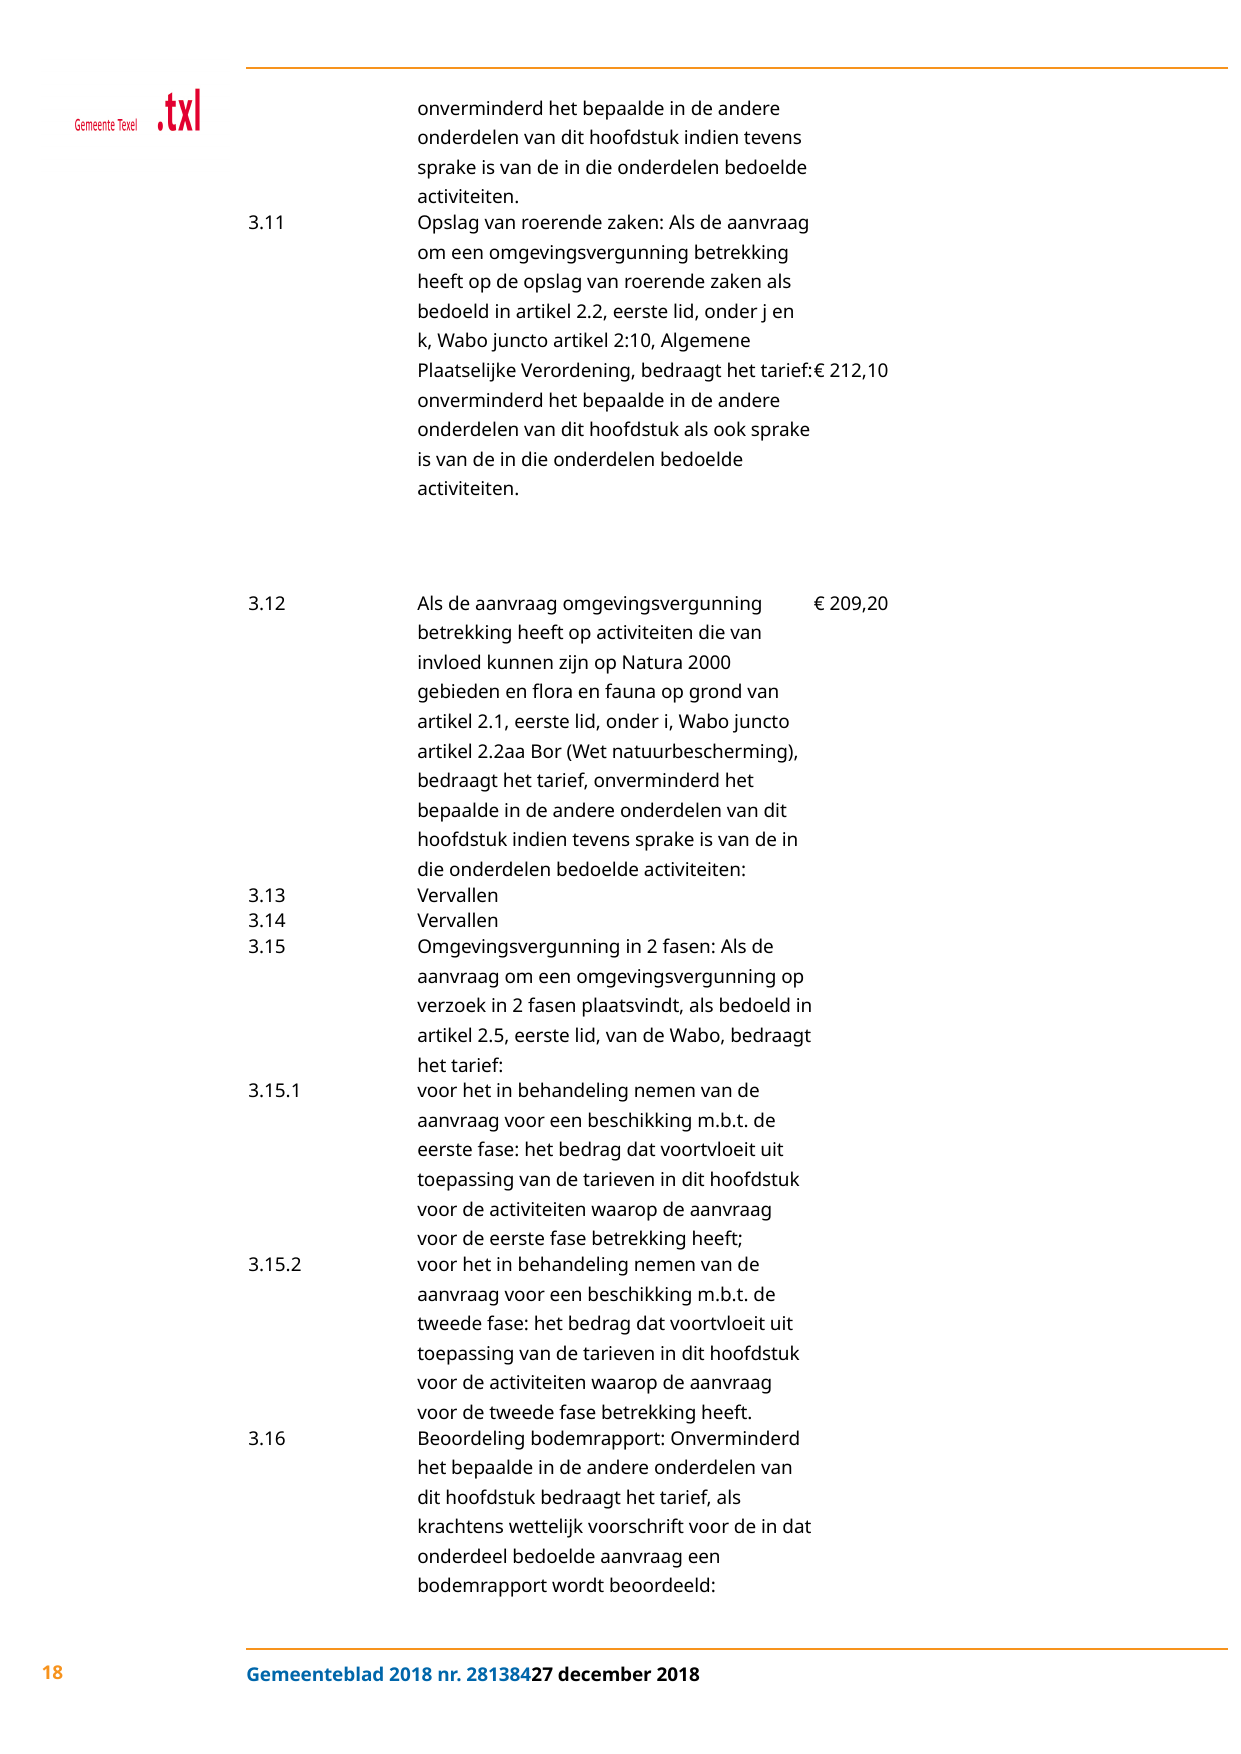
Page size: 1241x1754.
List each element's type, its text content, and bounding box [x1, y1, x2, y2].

table_cell [983, 908, 1152, 933]
table_cell € 209,20 [814, 590, 983, 882]
table_cell onverminderd het bepaalde in de andere onderdelen van dit hoofdstuk indien tevens sprake is van de in die onderdelen bedoelde activiteiten. [417, 95, 814, 209]
table_cell 3.11 [248, 209, 417, 590]
table_cell [983, 882, 1152, 908]
table_cell [814, 908, 983, 933]
table_cell 3.15.2 [248, 1251, 417, 1425]
table_cell 3.14 [248, 908, 417, 933]
table_cell [814, 1078, 983, 1251]
table_cell Omgevingsvergunning in 2 fasen: Als de aanvraag om een omgevingsvergunning op verzoek in 2 fasen plaatsvindt, als bedoeld in artikel 2.5, eerste lid, van de Wabo, bedraagt het tarief: [417, 934, 814, 1077]
table_cell voor het in behandeling nemen van de aanvraag voor een beschikking m.b.t. de eerste fase: het bedrag dat voortvloeit uit toepassing van de tarieven in dit hoofdstuk voor de activiteiten waarop de aanvraag voor de eerste fase betrekking heeft; [417, 1078, 814, 1251]
table_cell 3.12 [248, 590, 417, 882]
table_cell 3.13 [248, 882, 417, 908]
table_cell [248, 95, 417, 209]
table_cell voor het in behandeling nemen van de aanvraag voor een beschikking m.b.t. de tweede fase: het bedrag dat voortvloeit uit toepassing van de tarieven in dit hoofdstuk voor de activiteiten waarop de aanvraag voor de tweede fase betrekking heeft. [417, 1251, 814, 1425]
table_cell [983, 1078, 1152, 1251]
table_cell Als de aanvraag omgevingsvergunning betrekking heeft op activiteiten die van invloed kunnen zijn op Natura 2000 gebieden en flora en fauna op grond van artikel 2.1, eerste lid, onder i, Wabo juncto artikel 2.2aa Bor (Wet natuurbescherming), bedraagt het tarief, onverminderd het bepaalde in de andere onderdelen van dit hoofdstuk indien tevens sprake is van de in die onderdelen bedoelde activiteiten: [417, 590, 814, 882]
table_cell Opslag van roerende zaken: Als de aanvraag om een omgevingsvergunning betrekking heeft op de opslag van roerende zaken als bedoeld in artikel 2.2, eerste lid, onder j en k, Wabo juncto artikel 2:10, Algemene Plaatselijke Verordening, bedraagt het tarief: onverminderd het bepaalde in de andere onderdelen van dit hoofdstuk als ook sprake is van de in die onderdelen bedoelde activiteiten. [417, 209, 814, 590]
table_cell [814, 95, 983, 209]
table_cell [814, 934, 983, 1077]
table_cell [814, 882, 983, 908]
table_cell 3.16 [248, 1425, 417, 1598]
picture [41, 47, 231, 172]
table_cell 3.15.1 [248, 1078, 417, 1251]
table_cell € 212,10 [814, 209, 983, 590]
table_cell Vervallen [417, 908, 814, 933]
table_cell Beoordeling bodemrapport: Onverminderd het bepaalde in de andere onderdelen van dit hoofdstuk bedraagt het tarief, als krachtens wettelijk voorschrift voor de in dat onderdeel bedoelde aanvraag een bodemrapport wordt beoordeeld: [417, 1425, 814, 1598]
table_cell [983, 1251, 1152, 1425]
table_cell [983, 209, 1152, 590]
table_cell [983, 95, 1152, 209]
table_cell [814, 1251, 983, 1425]
table_cell [983, 934, 1152, 1077]
table_cell 3.15 [248, 934, 417, 1077]
table_cell [814, 1425, 983, 1598]
table_cell Vervallen [417, 882, 814, 908]
table_cell [983, 590, 1152, 882]
table_cell [983, 1425, 1152, 1598]
